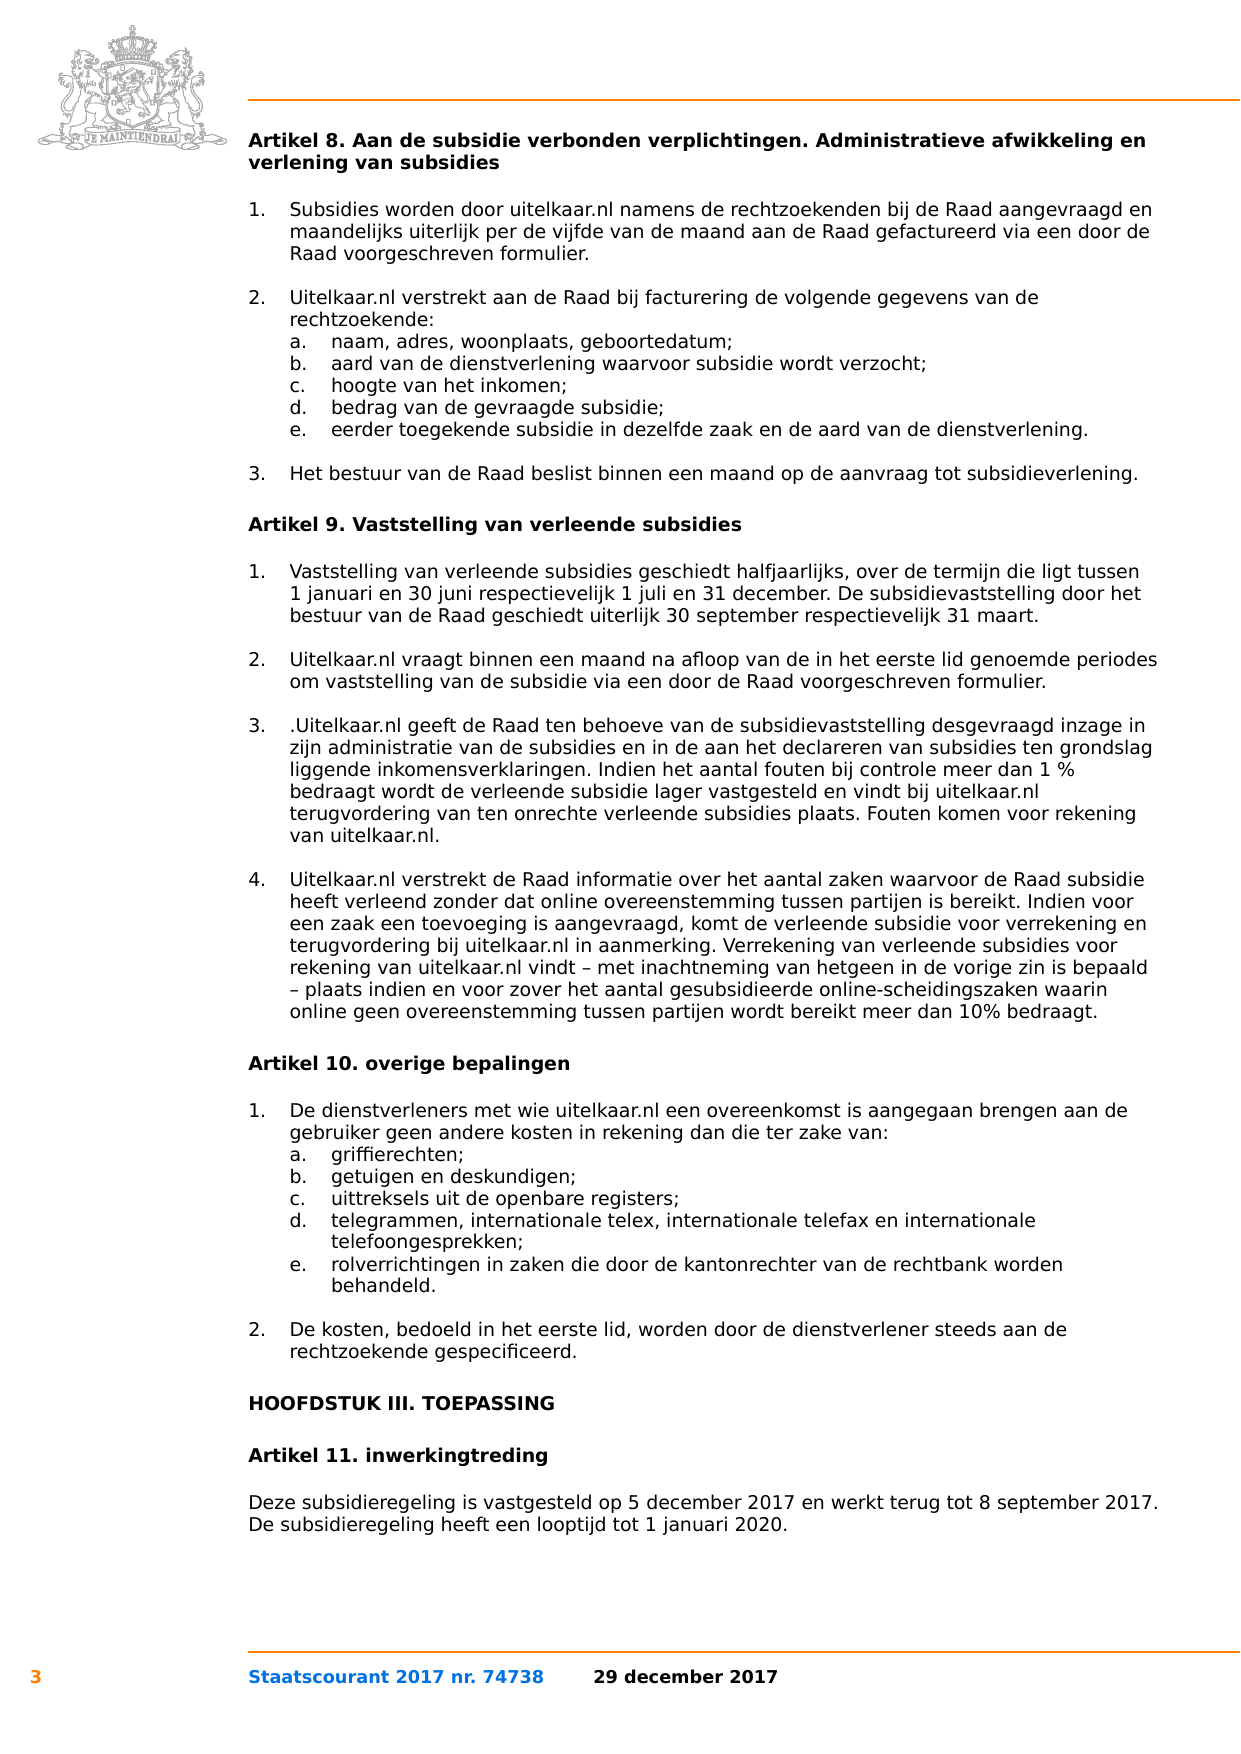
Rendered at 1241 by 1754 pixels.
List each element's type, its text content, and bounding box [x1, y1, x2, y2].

text d. bedrag van de gevraagde subsidie; [289, 397, 1163, 418]
subtitle HOOFDSTUK III. TOEPASSING [248, 1393, 1163, 1415]
text 2. Uitelkaar.nl vraagt binnen een maand na afloop van de in het eerste lid genoemde periodes om vaststelling van de subsidie via een door de Raad voorgeschreven formulier. [248, 649, 1163, 693]
text b. getuigen en deskundigen; [289, 1166, 1163, 1187]
text 1. Subsidies worden door uitelkaar.nl namens de rechtzoekenden bij de Raad aangevraagd en maandelijks uiterlijk per de vijfde van de maand aan de Raad gefactureerd via een door de Raad voorgeschreven formulier. [248, 199, 1163, 265]
picture [38, 25, 227, 150]
subtitle Artikel 9. Vaststelling van verleende subsidies [248, 514, 1163, 536]
text d. telegrammen, internationale telex, internationale telefax en internationale telefoongesprekken; [289, 1209, 1163, 1253]
text Deze subsidieregeling is vastgesteld op 5 december 2017 en werkt terug tot 8 september 2017. De subsidieregeling heeft een looptijd tot 1 januari 2020. [248, 1492, 1163, 1536]
text 1. De dienstverleners met wie uitelkaar.nl een overeenkomst is aangegaan brengen aan de gebruiker geen andere kosten in rekening dan die ter zake van: [248, 1099, 1163, 1143]
subtitle Artikel 10. overige bepalingen [248, 1053, 1163, 1074]
text e. rolverrichtingen in zaken die door de kantonrechter van de rechtbank worden behandeld. [289, 1253, 1163, 1297]
text c. hoogte van het inkomen; [289, 374, 1163, 397]
text b. aard van de dienstverlening waarvoor subsidie wordt verzocht; [289, 353, 1163, 374]
text 3. .Uitelkaar.nl geeft de Raad ten behoeve van de subsidievaststelling desgevraagd inzage in zijn administratie van de subsidies en in de aan het declareren van subsidies ten grondslag liggende inkomensverklaringen. Indien het aantal fouten bij controle meer dan 1 % bedraagt wordt de verleende subsidie lager vastgesteld en vindt bij uitelkaar.nl terugvordering van ten onrechte verleende subsidies plaats. Fouten komen voor rekening van uitelkaar.nl. [248, 715, 1163, 847]
text a. naam, adres, woonplaats, geboortedatum; [289, 331, 1163, 353]
text a. griffierechten; [289, 1143, 1163, 1166]
subtitle Artikel 11. inwerkingtreding [248, 1445, 1163, 1467]
text 4. Uitelkaar.nl verstrekt de Raad informatie over het aantal zaken waarvoor de Raad subsidie heeft verleend zonder dat online overeenstemming tussen partijen is bereikt. Indien voor een zaak een toevoeging is aangevraagd, komt de verleende subsidie voor verrekening en terugvordering bij uitelkaar.nl in aanmerking. Verrekening van verleende subsidies voor rekening van uitelkaar.nl vindt – met inachtneming van hetgeen in de vorige zin is bepaald – plaats indien en voor zover het aantal gesubsidieerde online-scheidingszaken waarin online geen overeenstemming tussen partijen wordt bereikt meer dan 10% bedraagt. [248, 869, 1163, 1023]
subtitle Artikel 8. Aan de subsidie verbonden verplichtingen. Administratieve afwikkeling en verlening van subsidies [248, 130, 1163, 174]
text 2. Uitelkaar.nl verstrekt aan de Raad bij facturering de volgende gegevens van de rechtzoekende: [248, 287, 1163, 331]
text 1. Vaststelling van verleende subsidies geschiedt halfjaarlijks, over de termijn die ligt tussen 1 januari en 30 juni respectievelijk 1 juli en 31 december. De subsidievaststelling door het bestuur van de Raad geschiedt uiterlijk 30 september respectievelijk 31 maart. [248, 561, 1163, 627]
text c. uittreksels uit de openbare registers; [289, 1187, 1163, 1209]
text 2. De kosten, bedoeld in het eerste lid, worden door de dienstverlener steeds aan de rechtzoekende gespecificeerd. [248, 1319, 1163, 1363]
text 3. Het bestuur van de Raad beslist binnen een maand op de aanvraag tot subsidieverlening. [248, 462, 1163, 484]
text e. eerder toegekende subsidie in dezelfde zaak en de aard van de dienstverlening. [289, 418, 1163, 441]
